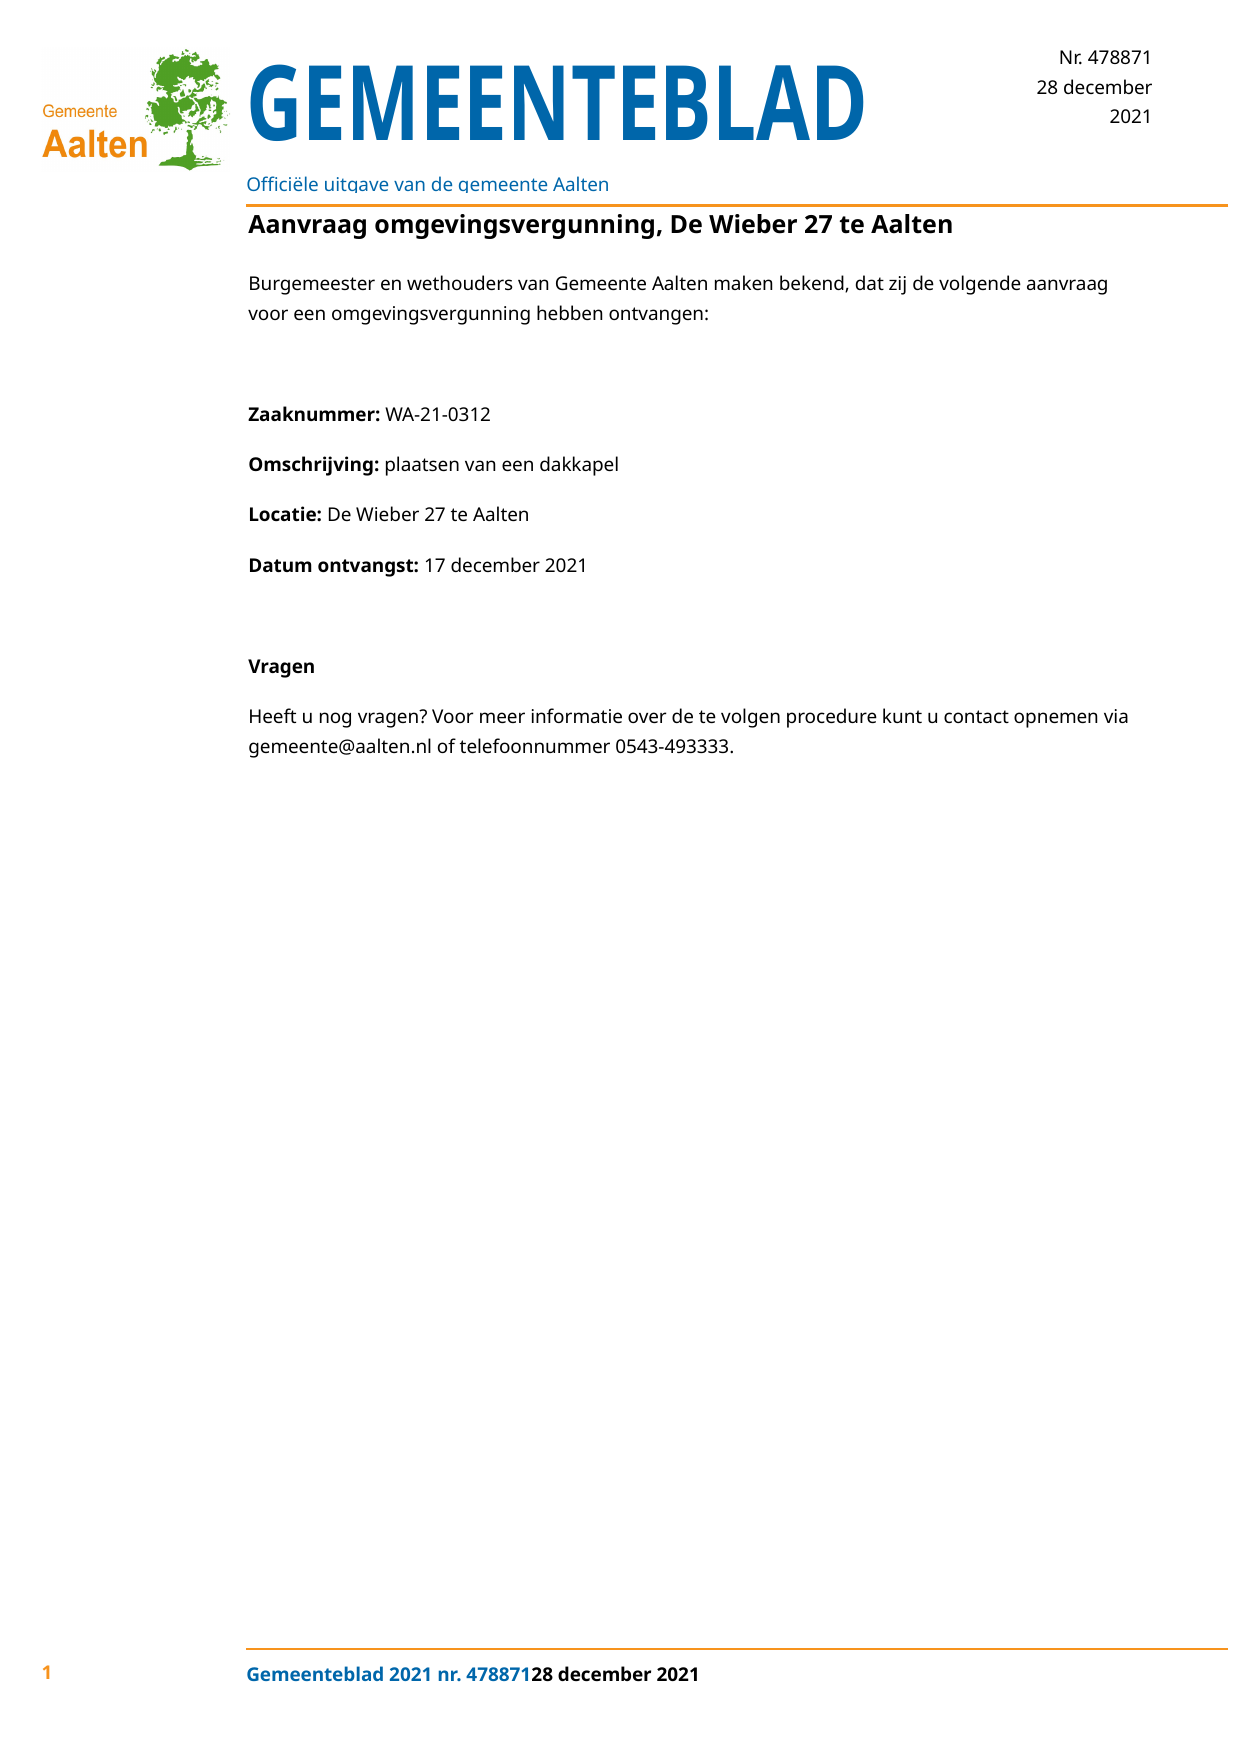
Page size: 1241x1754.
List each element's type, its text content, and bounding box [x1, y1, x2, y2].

text Datum ontvangst: 17 december 2021 [248, 552, 1152, 578]
text Locatie: De Wieber 27 te Aalten [248, 502, 1152, 527]
picture [41, 47, 231, 172]
text Zaaknummer: WA-21-0312 [248, 401, 1152, 426]
text Vragen [248, 653, 1152, 678]
text Heeft u nog vragen? Voor meer informatie over de te volgen procedure kunt u contact opnemen via gemeente@aalten.nl of telefoonnummer 0543-493333. [248, 703, 1152, 758]
text Aanvraag omgevingsvergunning, De Wieber 27 te Aalten [248, 207, 1152, 241]
text Burgemeester en wethouders van Gemeente Aalten maken bekend, dat zij de volgende aanvraag voor een omgevingsvergunning hebben ontvangen: [248, 270, 1152, 326]
text Omschrijving: plaatsen van een dakkapel [248, 451, 1152, 477]
